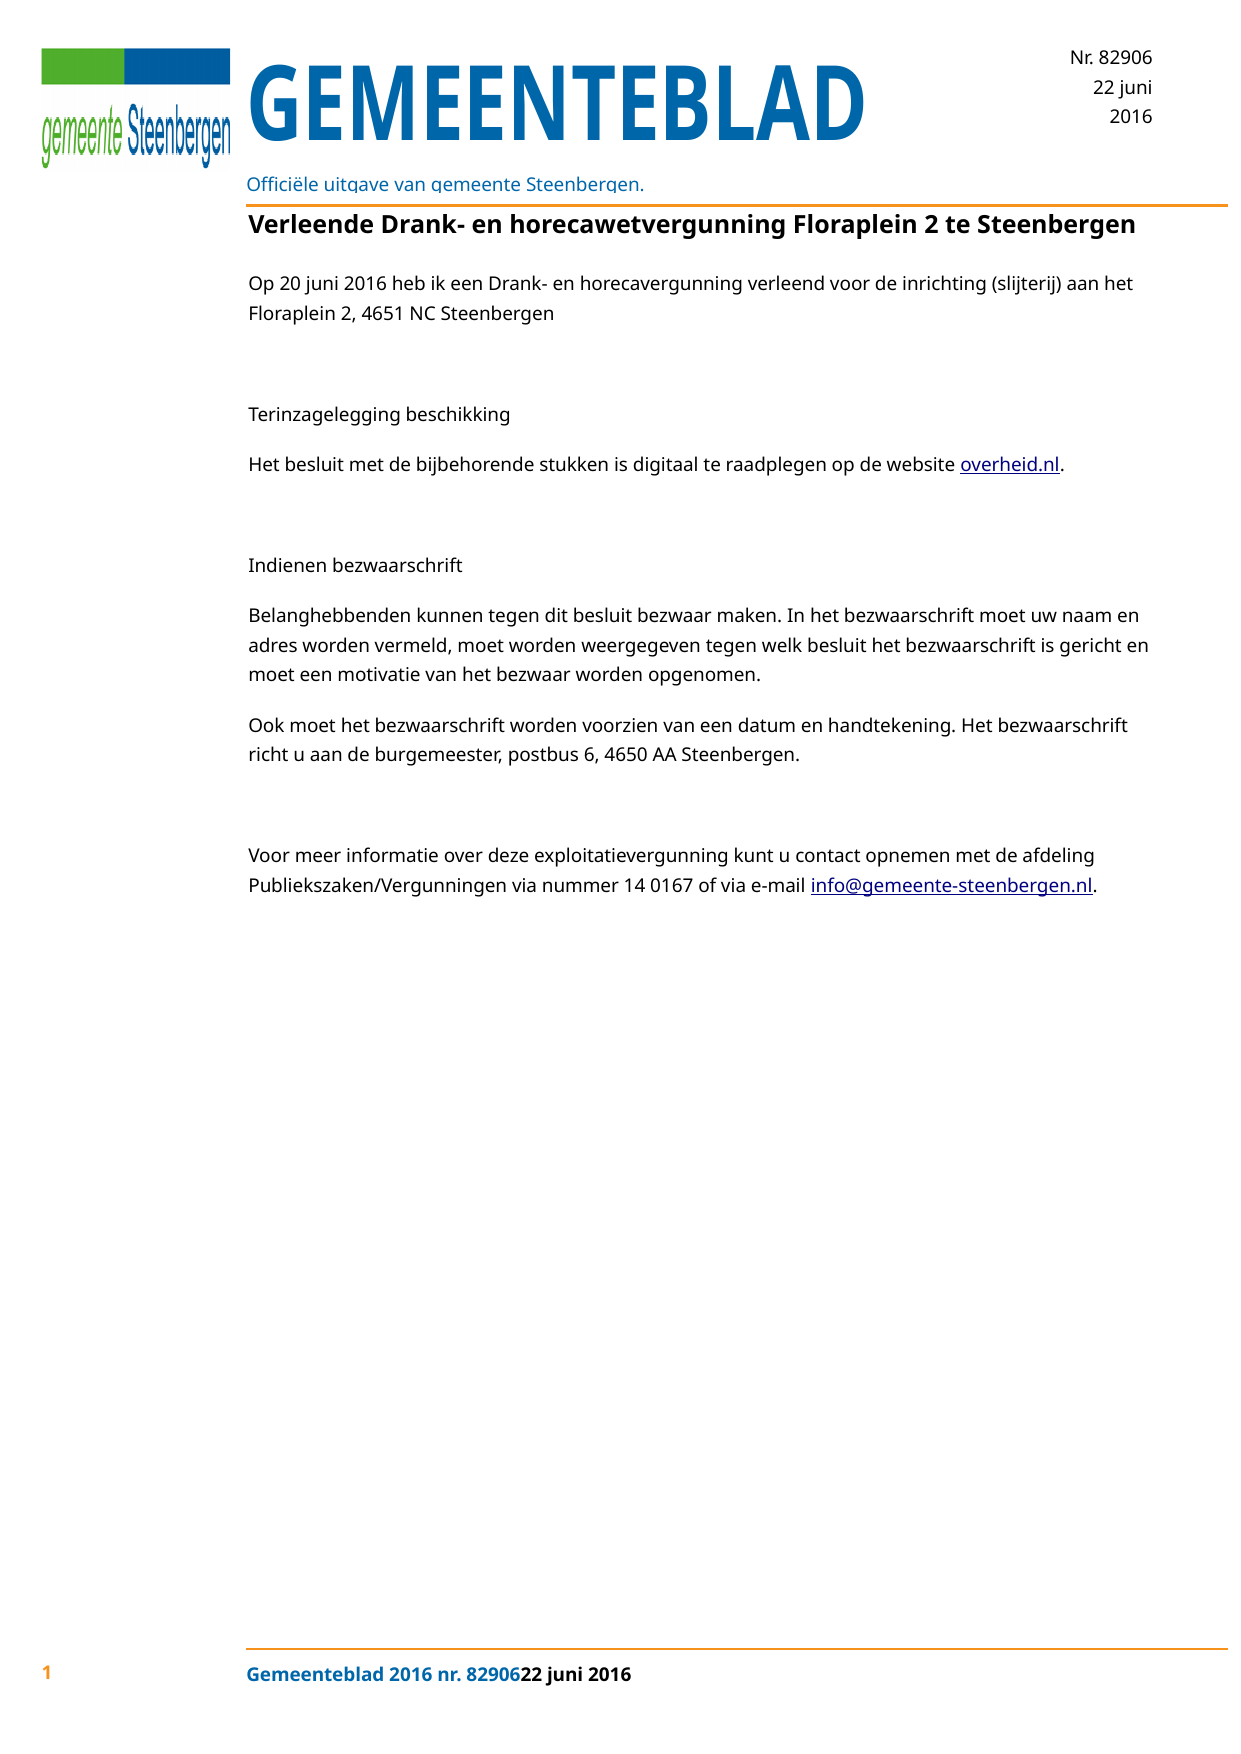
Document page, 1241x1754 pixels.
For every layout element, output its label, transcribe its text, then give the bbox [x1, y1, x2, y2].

text Verleende Drank- en horecawetvergunning Floraplein 2 te Steenbergen [248, 207, 1152, 241]
text Belanghebbenden kunnen tegen dit besluit bezwaar maken. In het bezwaarschrift moet uw naam en adres worden vermeld, moet worden weergegeven tegen welk besluit het bezwaarschrift is gericht en moet een motivatie van het bezwaar worden opgenomen. [248, 602, 1152, 687]
text Indienen bezwaarschrift [248, 552, 1152, 578]
text Op 20 juni 2016 heb ik een Drank- en horecavergunning verleend voor de inrichting (slijterij) aan het Floraplein 2, 4651 NC Steenbergen [248, 270, 1152, 326]
text Ook moet het bezwaarschrift worden voorzien van een datum en handtekening. Het bezwaarschrift richt u aan de burgemeester, postbus 6, 4650 AA Steenbergen. [248, 712, 1152, 767]
text Terinzagelegging beschikking [248, 401, 1152, 426]
text Het besluit met de bijbehorende stukken is digitaal te raadplegen op de website overheid.nl. [248, 451, 1152, 477]
text Voor meer informatie over deze exploitatievergunning kunt u contact opnemen met de afdeling Publiekszaken/Vergunningen via nummer 14 0167 of via e-mail info@gemeente-steenbergen.nl. [248, 842, 1152, 898]
picture [41, 47, 231, 172]
